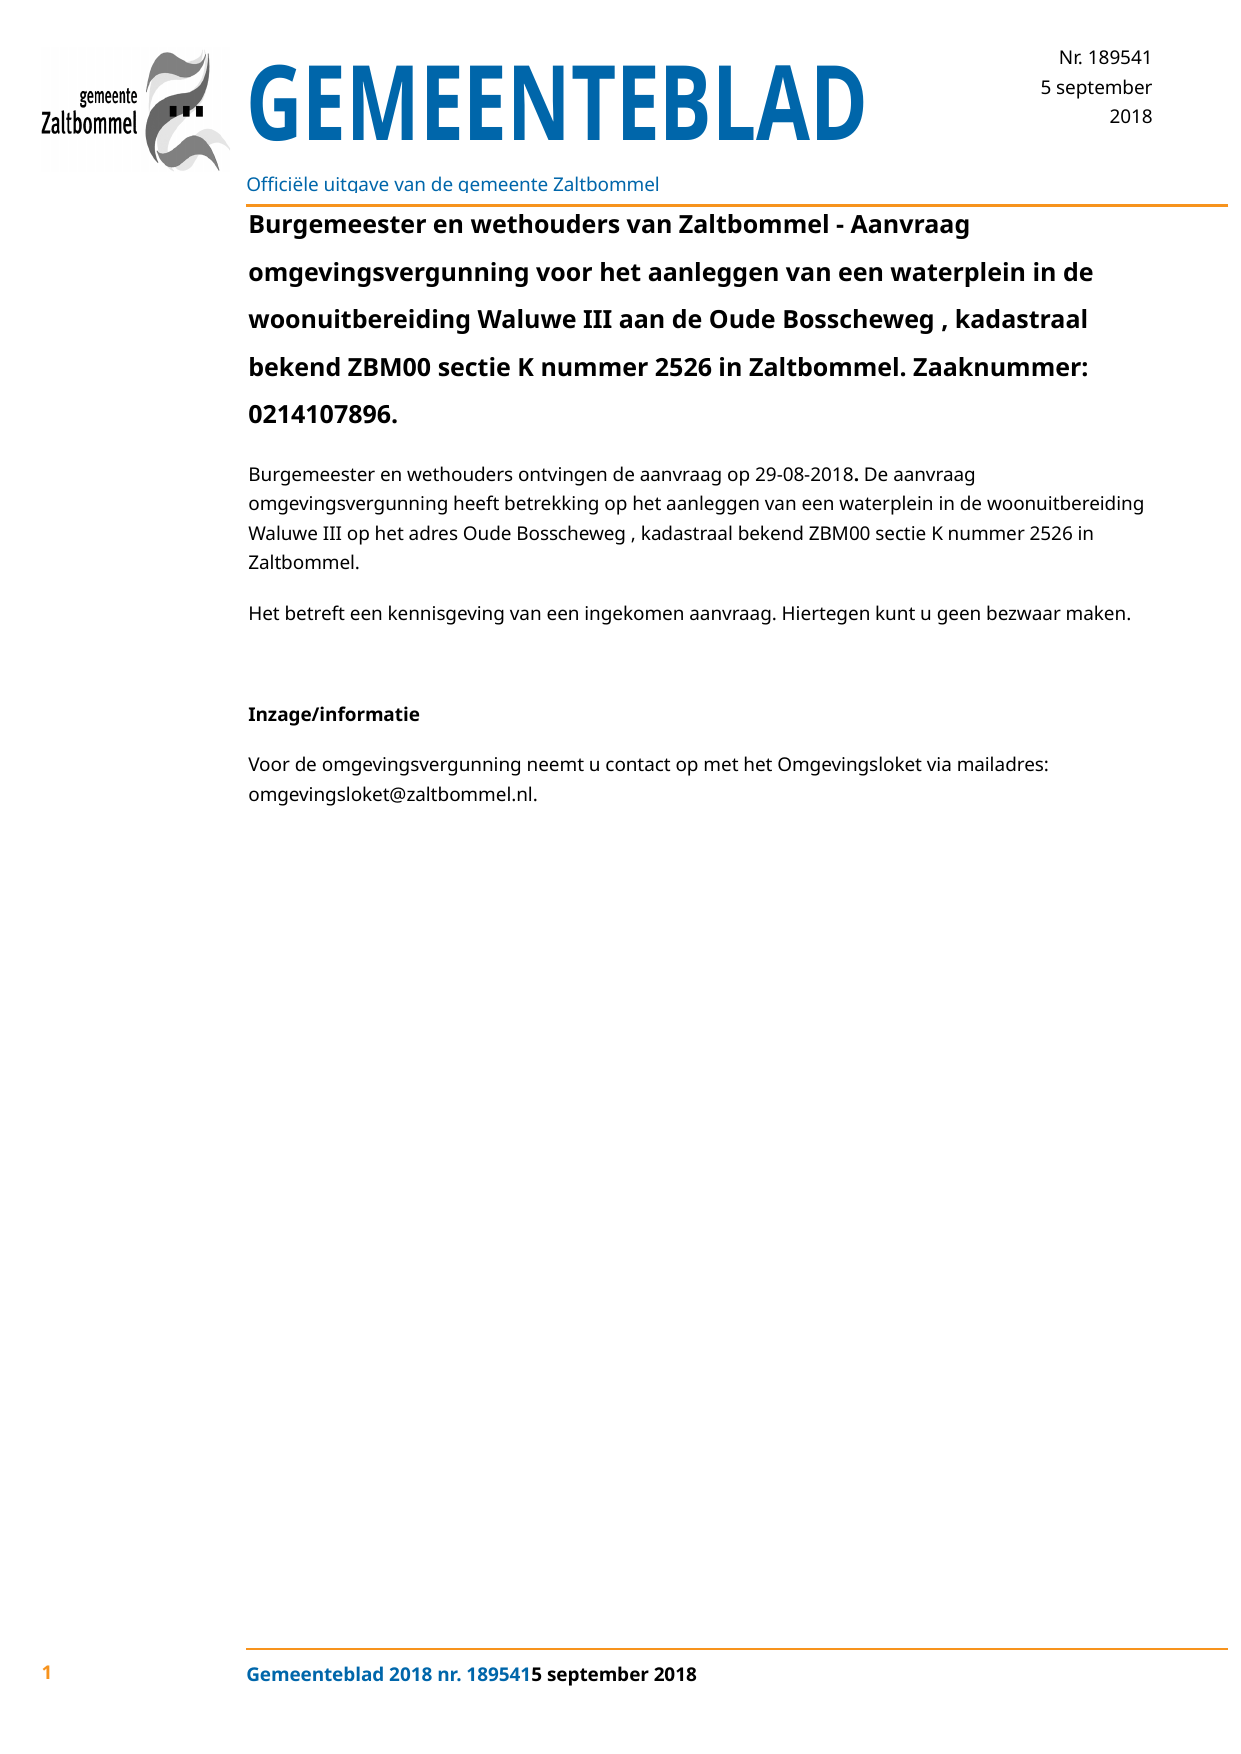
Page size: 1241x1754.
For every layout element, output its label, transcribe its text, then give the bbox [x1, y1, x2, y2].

text Inzage/informatie [248, 701, 1152, 726]
text Burgemeester en wethouders ontvingen de aanvraag op 29-08-2018. De aanvraag omgevingsvergunning heeft betrekking op het aanleggen van een waterplein in de woonuitbereiding Waluwe III op het adres Oude Bosscheweg , kadastraal bekend ZBM00 sectie K nummer 2526 in Zaltbommel. [248, 461, 1152, 575]
picture [41, 47, 231, 172]
text Voor de omgevingsvergunning neemt u contact op met het Omgevingsloket via mailadres: omgevingsloket@zaltbommel.nl. [248, 751, 1152, 806]
text Het betreft een kennisgeving van een ingekomen aanvraag. Hiertegen kunt u geen bezwaar maken. [248, 600, 1152, 626]
text Burgemeester en wethouders van Zaltbommel - Aanvraag omgevingsvergunning voor het aanleggen van een waterplein in de woonuitbereiding Waluwe III aan de Oude Bosscheweg , kadastraal bekend ZBM00 sectie K nummer 2526 in Zaltbommel. Zaaknummer: 0214107896. [248, 207, 1152, 431]
